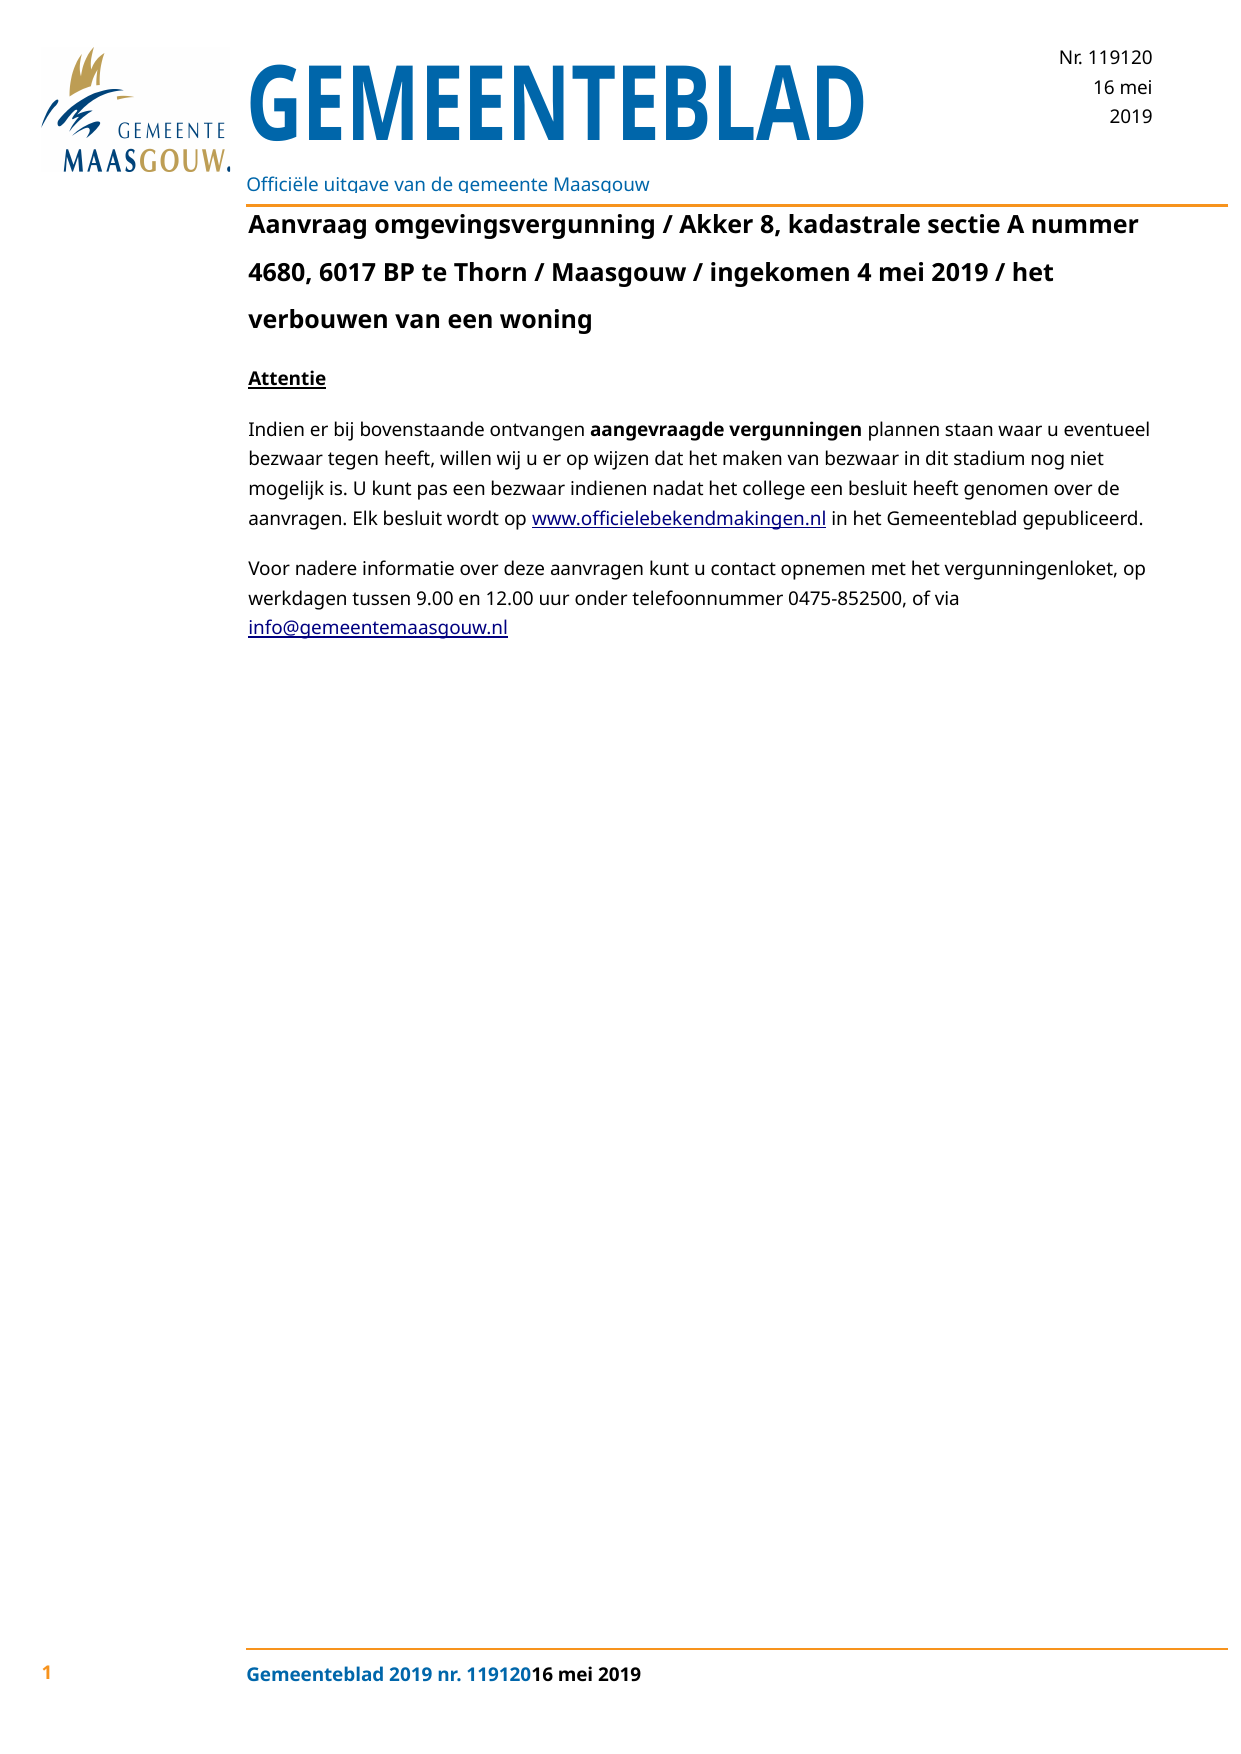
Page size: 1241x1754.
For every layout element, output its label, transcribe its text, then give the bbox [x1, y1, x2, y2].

text Voor nadere informatie over deze aanvragen kunt u contact opnemen met het vergunningenloket, op werkdagen tussen 9.00 en 12.00 uur onder telefoonnummer 0475-852500, of via info@gemeentemaasgouw.nl [248, 555, 1152, 640]
text Attentie [248, 366, 1152, 391]
text Indien er bij bovenstaande ontvangen aangevraagde vergunningen plannen staan waar u eventueel bezwaar tegen heeft, willen wij u er op wijzen dat het maken van bezwaar in dit stadium nog niet mogelijk is. U kunt pas een bezwaar indienen nadat het college een besluit heeft genomen over de aanvragen. Elk besluit wordt op www.officielebekendmakingen.nl in het Gemeenteblad gepubliceerd. [248, 416, 1152, 530]
text Aanvraag omgevingsvergunning / Akker 8, kadastrale sectie A nummer 4680, 6017 BP te Thorn / Maasgouw / ingekomen 4 mei 2019 / het verbouwen van een woning [248, 207, 1152, 336]
picture [41, 47, 231, 172]
